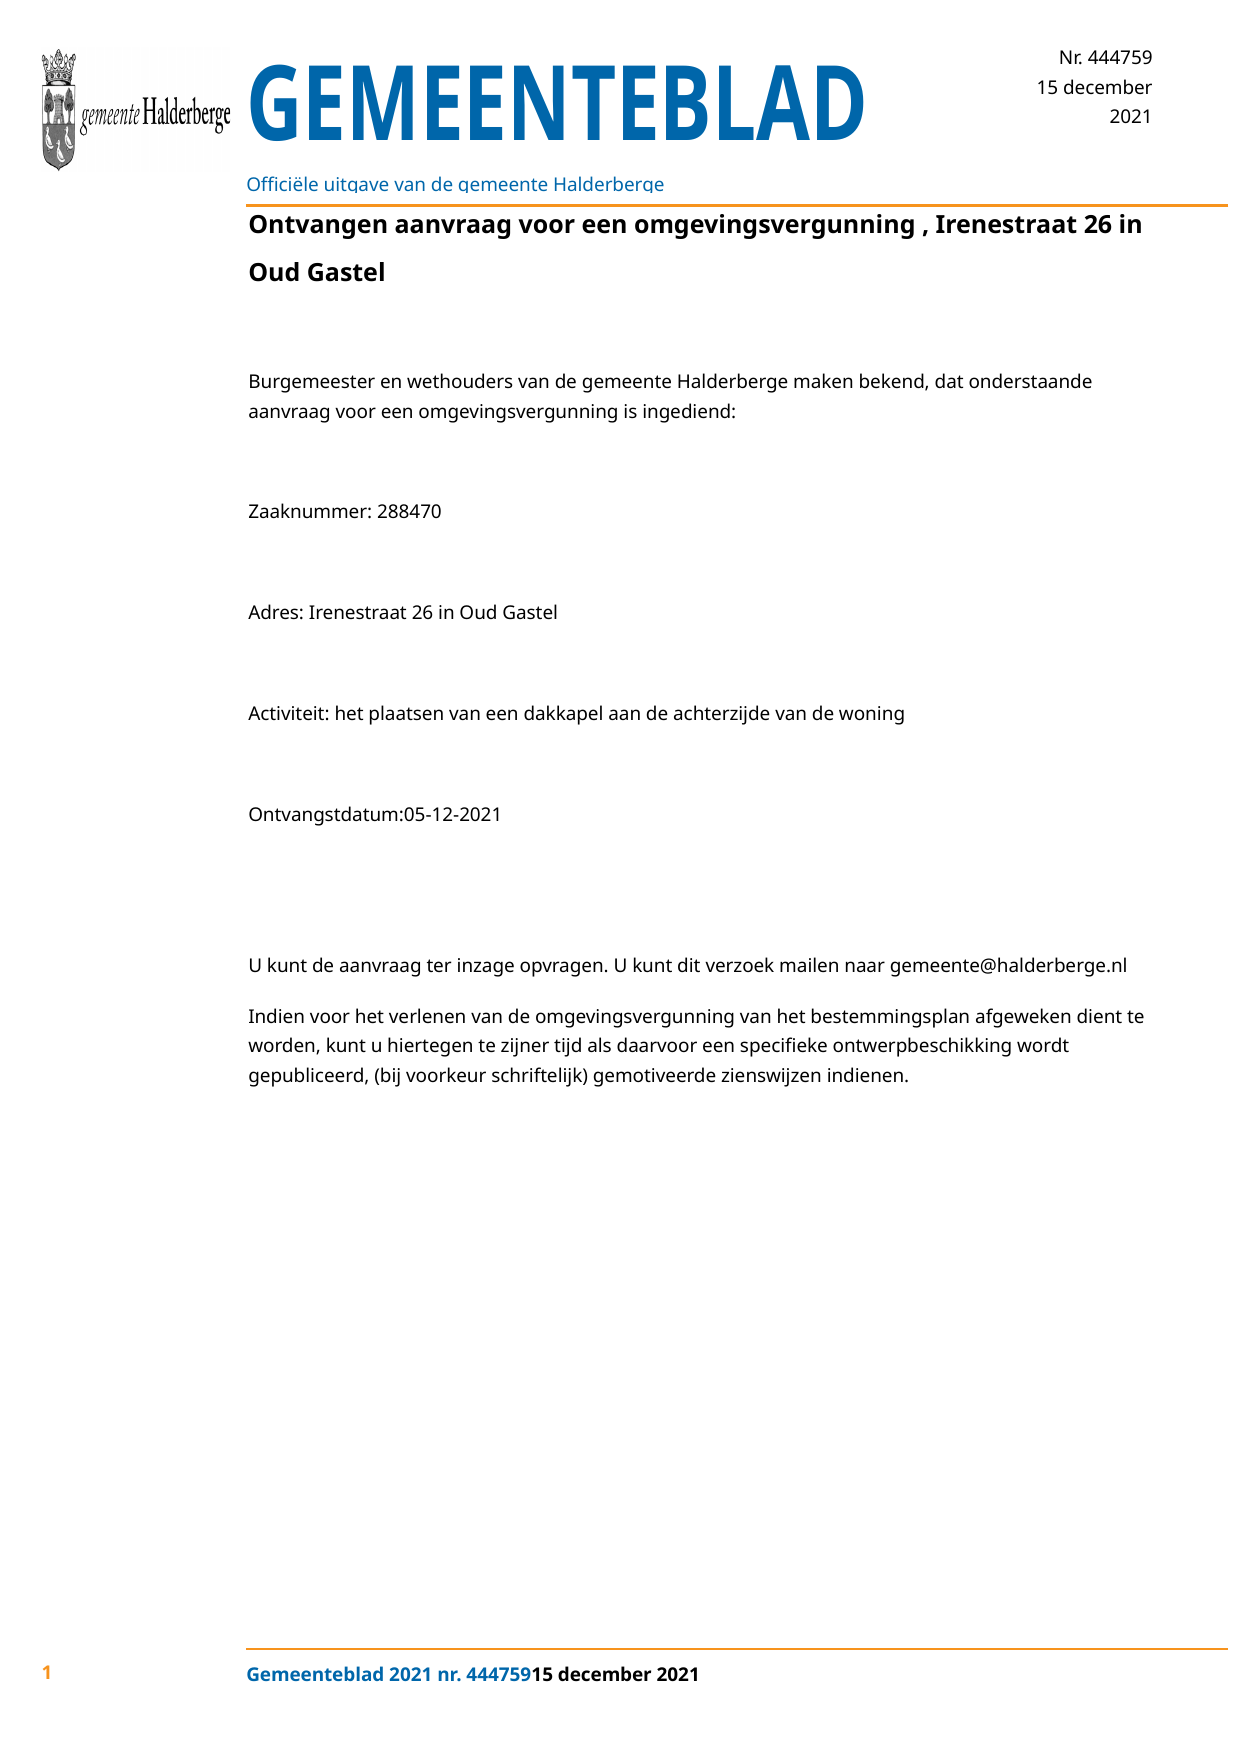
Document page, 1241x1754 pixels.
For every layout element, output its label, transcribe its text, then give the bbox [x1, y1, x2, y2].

picture [41, 47, 231, 172]
text Ontvangstdatum:05-12-2021 [248, 801, 1152, 827]
text Burgemeester en wethouders van de gemeente Halderberge maken bekend, dat onderstaande aanvraag voor een omgevingsvergunning is ingediend: [248, 368, 1152, 424]
text Activiteit: het plaatsen van een dakkapel aan de achterzijde van de woning [248, 700, 1152, 726]
text Indien voor het verlenen van de omgevingsvergunning van het bestemmingsplan afgeweken dient te worden, kunt u hiertegen te zijner tijd als daarvoor een specifieke ontwerpbeschikking wordt gepubliceerd, (bij voorkeur schriftelijk) gemotiveerde zienswijzen indienen. [248, 1003, 1152, 1088]
text Adres: Irenestraat 26 in Oud Gastel [248, 599, 1152, 625]
text U kunt de aanvraag ter inzage opvragen. U kunt dit verzoek mailen naar gemeente@halderberge.nl [248, 952, 1152, 978]
text Zaaknummer: 288470 [248, 499, 1152, 524]
text Ontvangen aanvraag voor een omgevingsvergunning , Irenestraat 26 in Oud Gastel [248, 207, 1152, 288]
